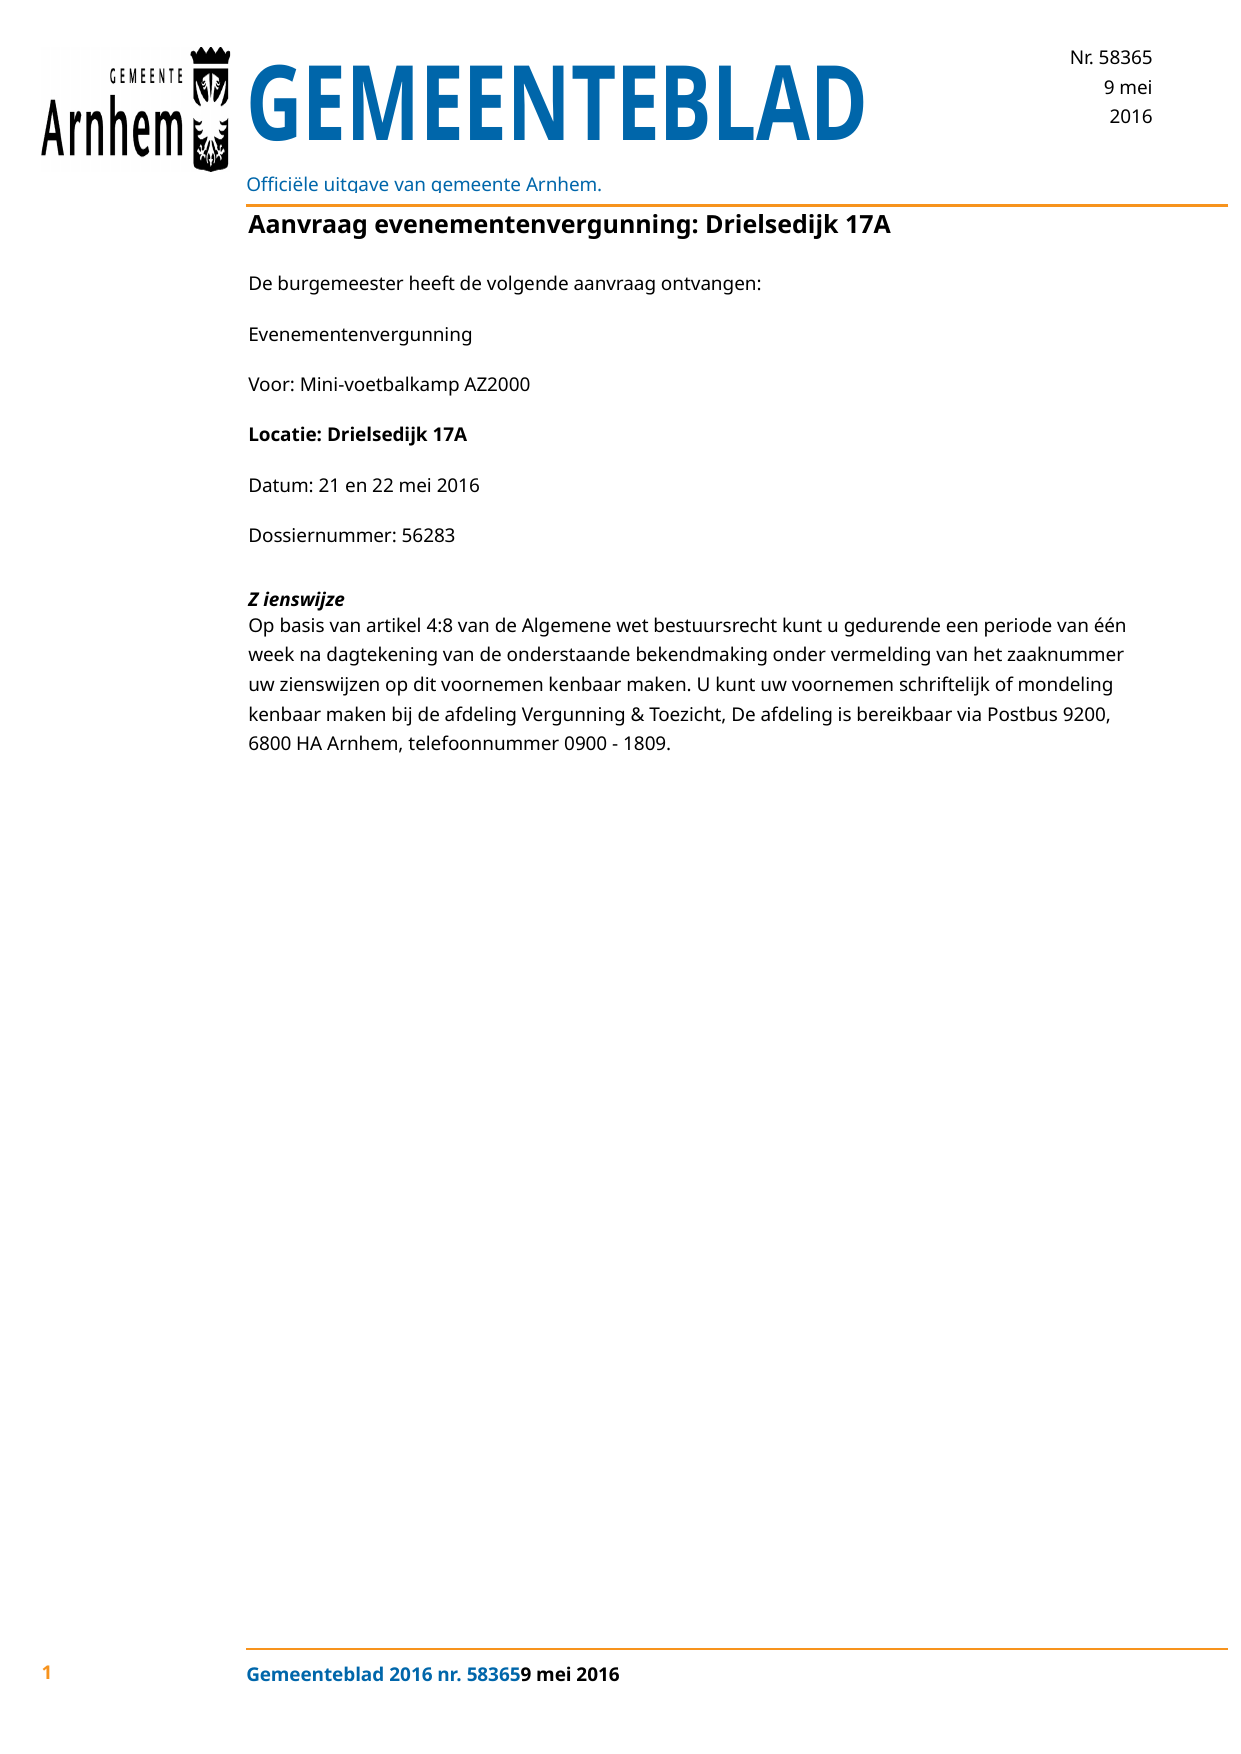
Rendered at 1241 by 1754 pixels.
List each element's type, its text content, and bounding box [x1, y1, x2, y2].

picture [41, 47, 231, 172]
text De burgemeester heeft de volgende aanvraag ontvangen: [248, 270, 1152, 296]
text Dossiernummer: 56283 [248, 522, 1152, 548]
text Locatie: Drielsedijk 17A [248, 422, 1152, 447]
text Voor: Mini-voetbalkamp AZ2000 [248, 371, 1152, 397]
text Op basis van artikel 4:8 van de Algemene wet bestuursrecht kunt u gedurende een periode van één week na dagtekening van de onderstaande bekendmaking onder vermelding van het zaaknummer uw zienswijzen op dit voornemen kenbaar maken. U kunt uw voornemen schriftelijk of mondeling kenbaar maken bij de afdeling Vergunning & Toezicht, De afdeling is bereikbaar via Postbus 9200, 6800 HA Arnhem, telefoonnummer 0900 - 1809. [248, 612, 1152, 756]
text Evenementenvergunning [248, 321, 1152, 346]
text Aanvraag evenementenvergunning: Drielsedijk 17A [248, 207, 1152, 241]
text Datum: 21 en 22 mei 2016 [248, 472, 1152, 498]
text Z ienswijze [248, 586, 1152, 612]
